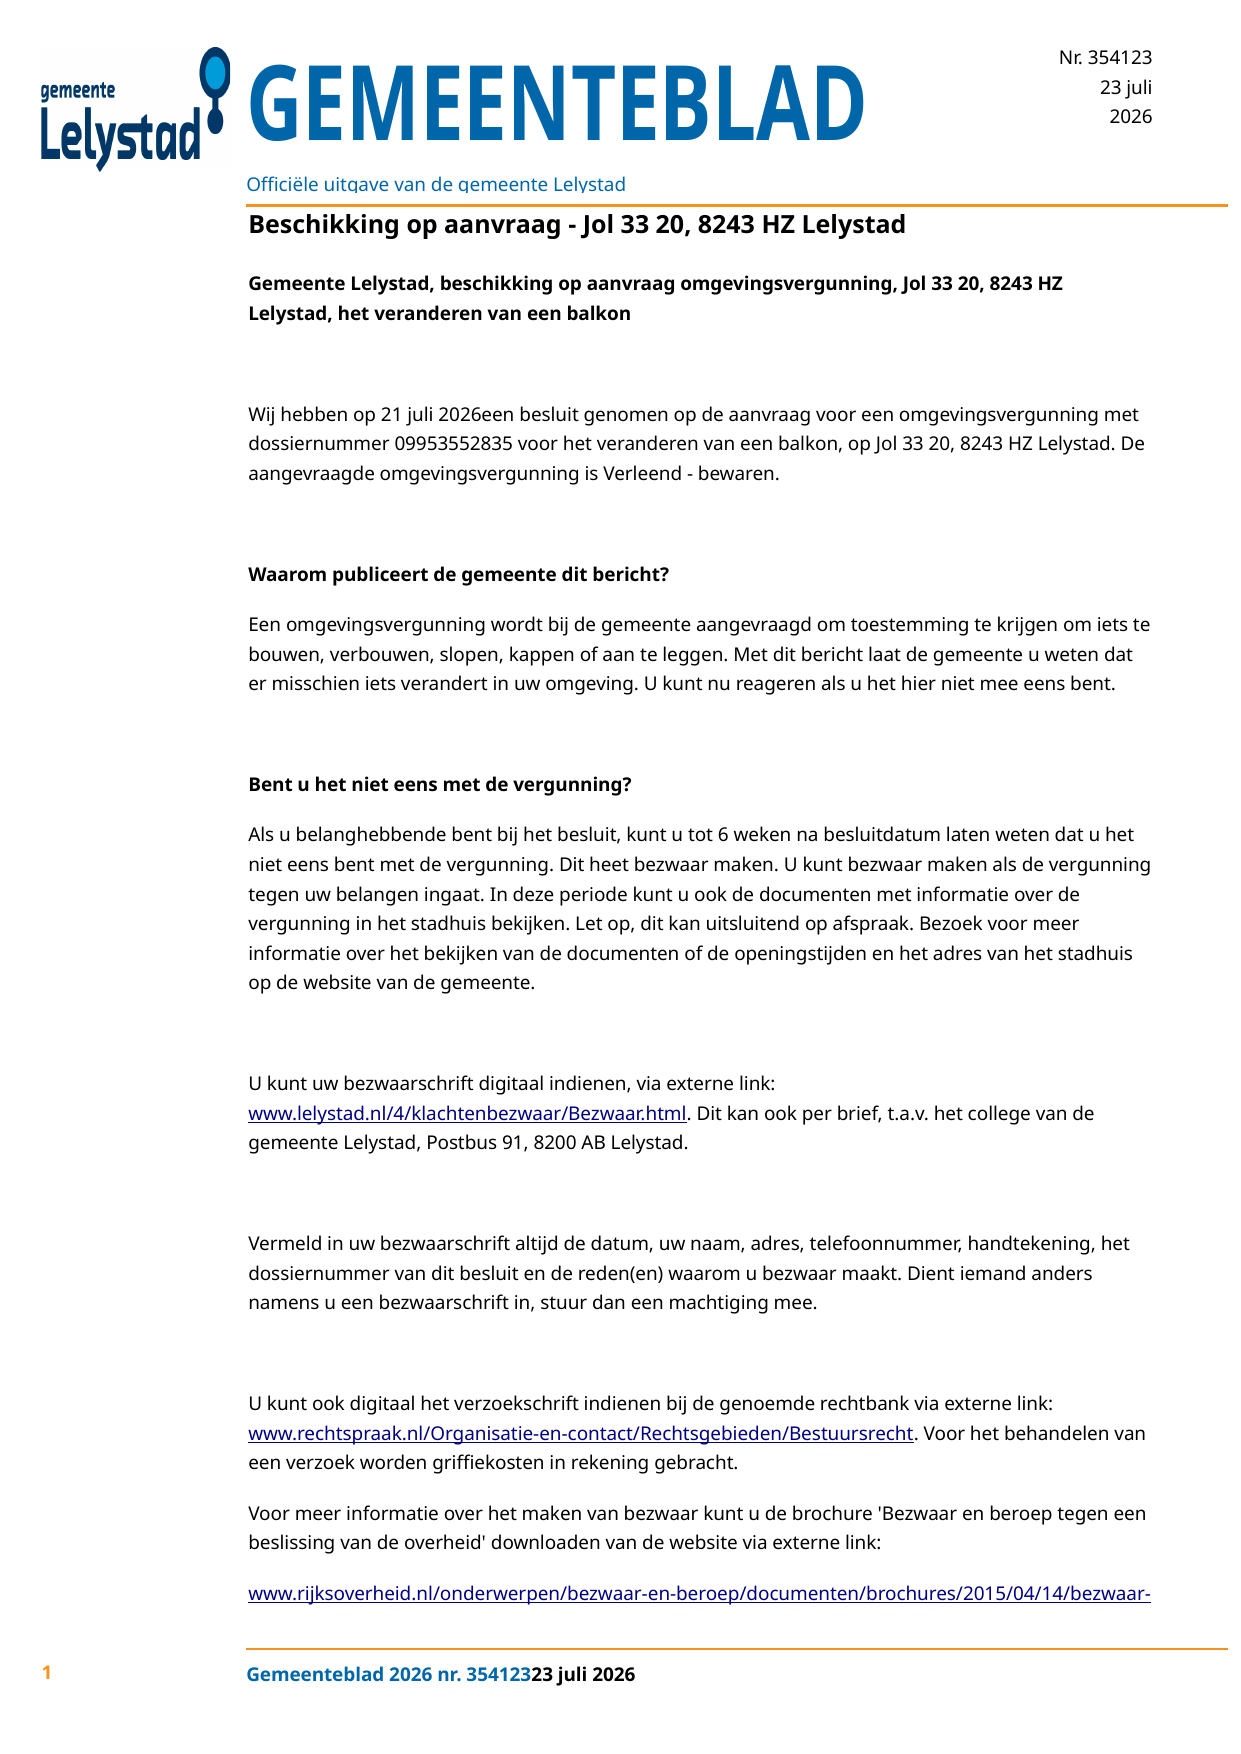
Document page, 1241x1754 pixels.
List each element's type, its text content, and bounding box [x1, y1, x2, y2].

text Vermeld in uw bezwaarschrift altijd de datum, uw naam, adres, telefoonnummer, handtekening, het dossiernummer van dit besluit en de reden(en) waarom u bezwaar maakt. Dient iemand anders namens u een bezwaarschrift in, stuur dan een machtiging mee. [248, 1230, 1152, 1315]
text Voor meer informatie over het maken van bezwaar kunt u de brochure 'Bezwaar en beroep tegen een beslissing van de overheid' downloaden van de website via externe link: [248, 1500, 1152, 1555]
text Bent u het niet eens met de vergunning? [248, 771, 1152, 797]
text Als u belanghebbende bent bij het besluit, kunt u tot 6 weken na besluitdatum laten weten dat u het niet eens bent met de vergunning. Dit heet bezwaar maken. U kunt bezwaar maken als de vergunning tegen uw belangen ingaat. In deze periode kunt u ook de documenten met informatie over de vergunning in het stadhuis bekijken. Let op, dit kan uitsluitend op afspraak. Bezoek voor meer informatie over het bekijken van de documenten of de openingstijden en het adres van het stadhuis op de website van de gemeente. [248, 822, 1152, 995]
picture [41, 47, 231, 172]
text Wij hebben op 21 juli 2026een besluit genomen op de aanvraag voor een omgevingsvergunning met dossiernummer 09953552835 voor het veranderen van een balkon, op Jol 33 20, 8243 HZ Lelystad. De aangevraagde omgevingsvergunning is Verleend - bewaren. [248, 401, 1152, 486]
text Een omgevingsvergunning wordt bij de gemeente aangevraagd om toestemming te krijgen om iets te bouwen, verbouwen, slopen, kappen of aan te leggen. Met dit bericht laat de gemeente u weten dat er misschien iets verandert in uw omgeving. U kunt nu reageren als u het hier niet mee eens bent. [248, 611, 1152, 696]
text U kunt ook digitaal het verzoekschrift indienen bij de genoemde rechtbank via externe link: www.rechtspraak.nl/Organisatie-en-contact/Rechtsgebieden/Bestuursrecht. Voor het behandelen van een verzoek worden griffiekosten in rekening gebracht. [248, 1390, 1152, 1475]
text Waarom publiceert de gemeente dit bericht? [248, 561, 1152, 586]
text U kunt uw bezwaarschrift digitaal indienen, via externe link: www.lelystad.nl/4/klachtenbezwaar/Bezwaar.html. Dit kan ook per brief, t.a.v. het college van de gemeente Lelystad, Postbus 91, 8200 AB Lelystad. [248, 1070, 1152, 1155]
text Beschikking op aanvraag - Jol 33 20, 8243 HZ Lelystad [248, 207, 1152, 241]
text Gemeente Lelystad, beschikking op aanvraag omgevingsvergunning, Jol 33 20, 8243 HZ Lelystad, het veranderen van een balkon [248, 270, 1152, 326]
text www.rijksoverheid.nl/onderwerpen/bezwaar-en-beroep/documenten/brochures/2015/04/14/bezwaar- [248, 1580, 1152, 1606]
